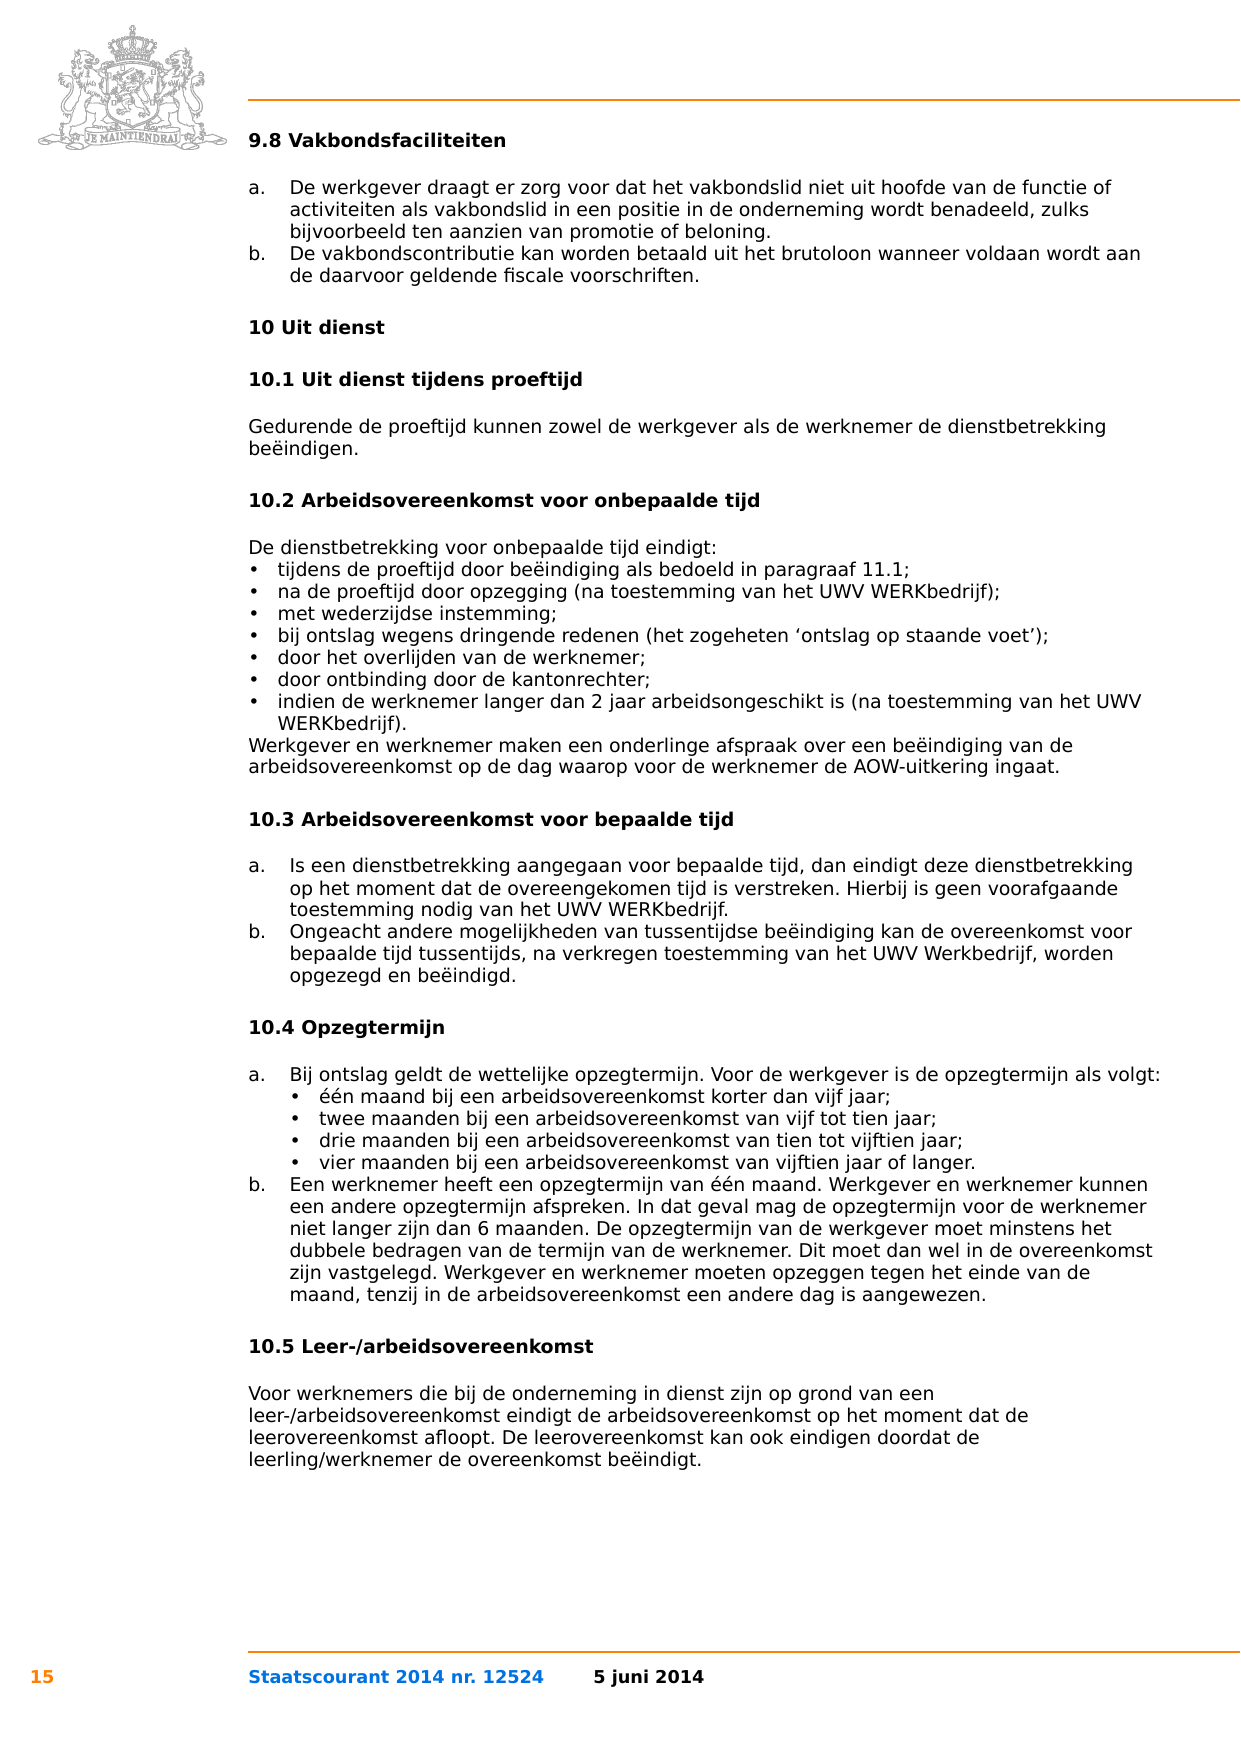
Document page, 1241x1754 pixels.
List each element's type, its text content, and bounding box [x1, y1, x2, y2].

subtitle 10.4 Opzegtermijn [248, 1017, 1163, 1039]
text • door het overlijden van de werknemer; [248, 647, 1163, 668]
text • indien de werknemer langer dan 2 jaar arbeidsongeschikt is (na toestemming van het UWV WERKbedrijf). [248, 691, 1163, 734]
text Voor werknemers die bij de onderneming in dienst zijn op grond van een leer-/arbeidsovereenkomst eindigt de arbeidsovereenkomst op het moment dat de leerovereenkomst afloopt. De leerovereenkomst kan ook eindigen doordat de leerling/werknemer de overeenkomst beëindigt. [248, 1383, 1163, 1471]
text • vier maanden bij een arbeidsovereenkomst van vijftien jaar of langer. [289, 1152, 1163, 1174]
text De dienstbetrekking voor onbepaalde tijd eindigt: [248, 537, 1163, 559]
text b. Ongeacht andere mogelijkheden van tussentijdse beëindiging kan de overeenkomst voor bepaalde tijd tussentijds, na verkregen toestemming van het UWV Werkbedrijf, worden opgezegd en beëindigd. [248, 921, 1163, 987]
text Werkgever en werknemer maken een onderlinge afspraak over een beëindiging van de arbeidsovereenkomst op de dag waarop voor de werknemer de AOW-uitkering ingaat. [248, 734, 1163, 778]
text a. Bij ontslag geldt de wettelijke opzegtermijn. Voor de werkgever is de opzegtermijn als volgt: [248, 1064, 1163, 1086]
subtitle 10.2 Arbeidsovereenkomst voor onbepaalde tijd [248, 490, 1163, 512]
subtitle 10.1 Uit dienst tijdens proeftijd [248, 369, 1163, 391]
text Gedurende de proeftijd kunnen zowel de werkgever als de werknemer de dienstbetrekking beëindigen. [248, 416, 1163, 460]
text • na de proeftijd door opzegging (na toestemming van het UWV WERKbedrijf); [248, 581, 1163, 603]
text b. De vakbondscontributie kan worden betaald uit het brutoloon wanneer voldaan wordt aan de daarvoor geldende fiscale voorschriften. [248, 243, 1163, 287]
text • twee maanden bij een arbeidsovereenkomst van vijf tot tien jaar; [289, 1108, 1163, 1130]
subtitle 10.5 Leer-/arbeidsovereenkomst [248, 1336, 1163, 1358]
text • met wederzijdse instemming; [248, 603, 1163, 624]
text • door ontbinding door de kantonrechter; [248, 668, 1163, 691]
subtitle 9.8 Vakbondsfaciliteiten [248, 130, 1163, 152]
text a. Is een dienstbetrekking aangegaan voor bepaalde tijd, dan eindigt deze dienstbetrekking op het moment dat de overeengekomen tijd is verstreken. Hierbij is geen voorafgaande toestemming nodig van het UWV WERKbedrijf. [248, 855, 1163, 921]
text a. De werkgever draagt er zorg voor dat het vakbondslid niet uit hoofde van de functie of activiteiten als vakbondslid in een positie in de onderneming wordt benadeeld, zulks bijvoorbeeld ten aanzien van promotie of beloning. [248, 177, 1163, 243]
text • drie maanden bij een arbeidsovereenkomst van tien tot vijftien jaar; [289, 1130, 1163, 1152]
text • bij ontslag wegens dringende redenen (het zogeheten ‘ontslag op staande voet’); [248, 624, 1163, 647]
text b. Een werknemer heeft een opzegtermijn van één maand. Werkgever en werknemer kunnen een andere opzegtermijn afspreken. In dat geval mag de opzegtermijn voor de werknemer niet langer zijn dan 6 maanden. De opzegtermijn van de werkgever moet minstens het dubbele bedragen van de termijn van de werknemer. Dit moet dan wel in de overeenkomst zijn vastgelegd. Werkgever en werknemer moeten opzeggen tegen het einde van de maand, tenzij in de arbeidsovereenkomst een andere dag is aangewezen. [248, 1174, 1163, 1306]
text • tijdens de proeftijd door beëindiging als bedoeld in paragraaf 11.1; [248, 559, 1163, 581]
text • één maand bij een arbeidsovereenkomst korter dan vijf jaar; [289, 1086, 1163, 1108]
subtitle 10.3 Arbeidsovereenkomst voor bepaalde tijd [248, 808, 1163, 830]
subtitle 10 Uit dienst [248, 317, 1163, 339]
picture [38, 25, 227, 150]
